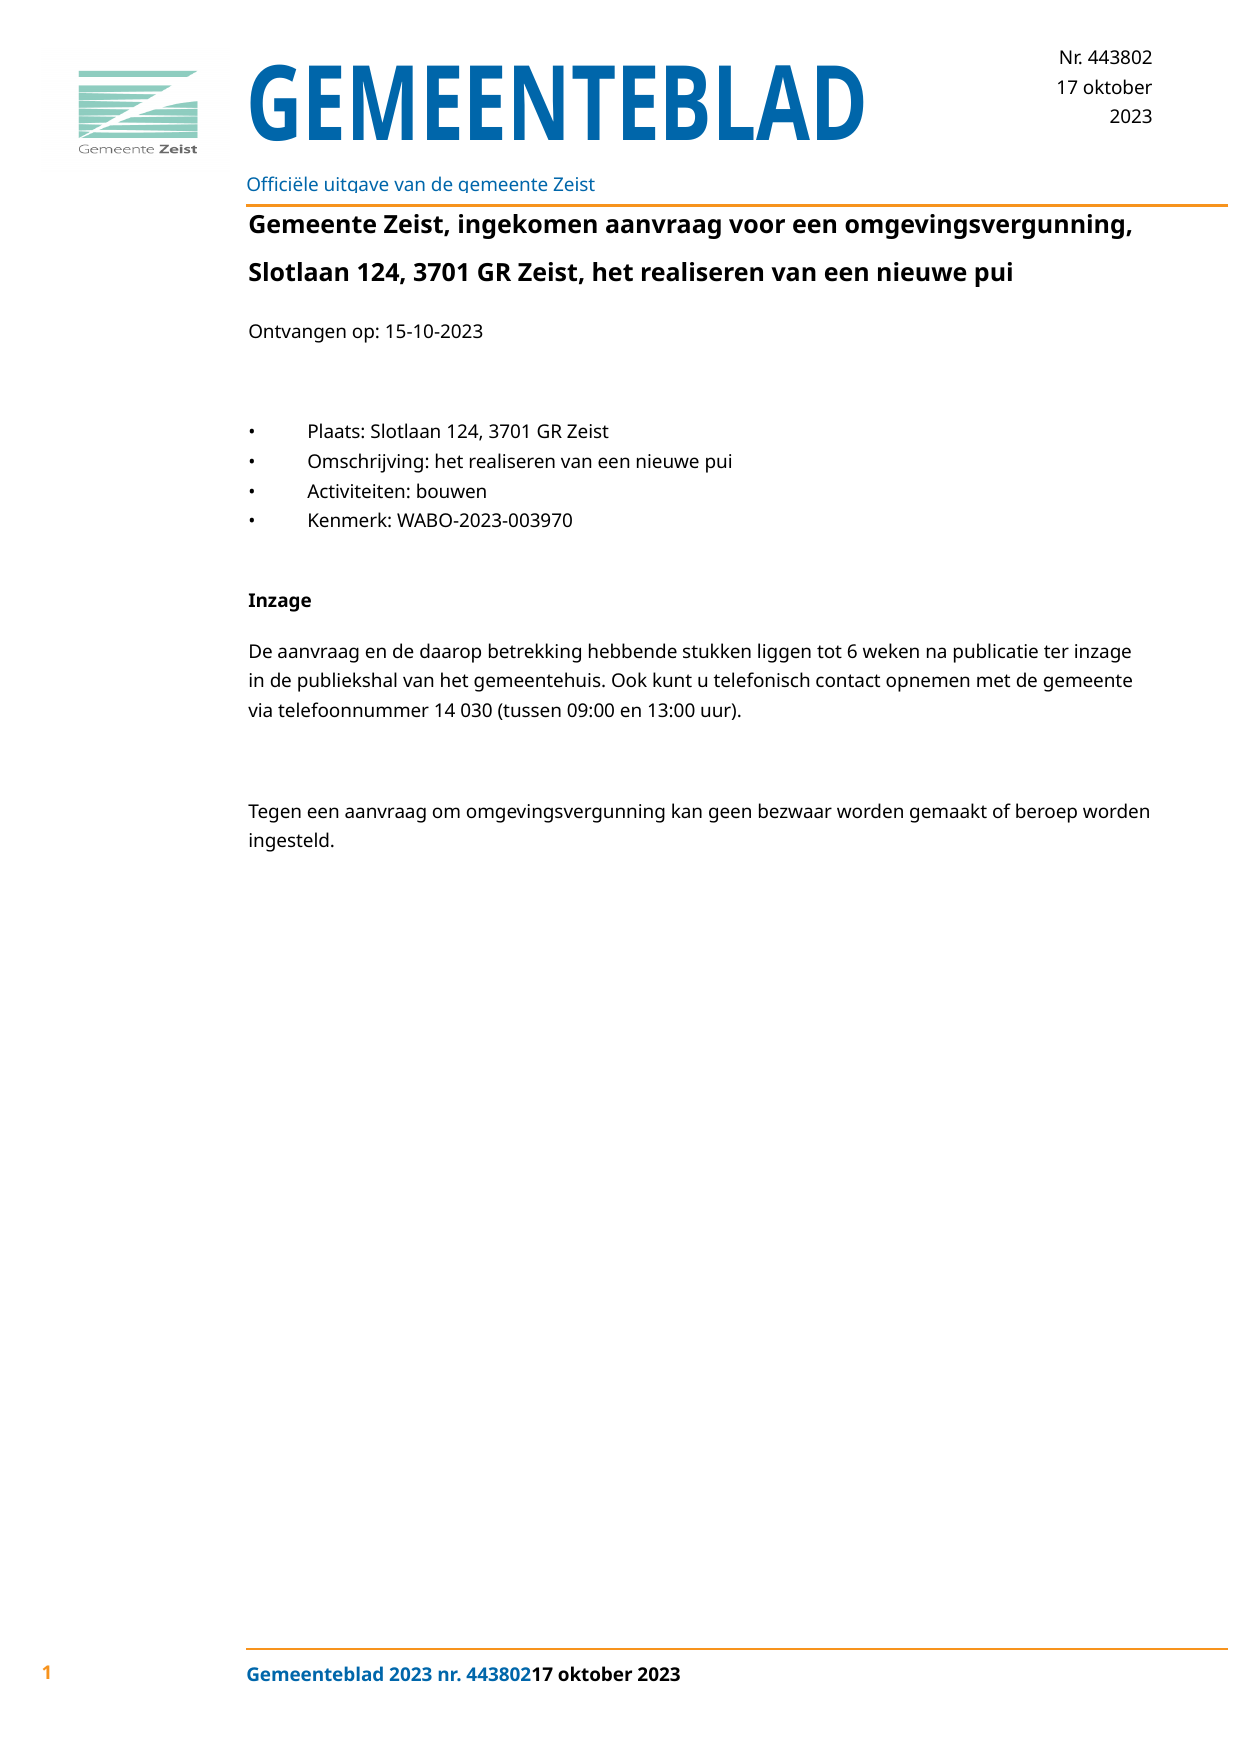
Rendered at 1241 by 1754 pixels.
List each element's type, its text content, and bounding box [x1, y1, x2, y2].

list Omschrijving: het realiseren van een nieuwe pui [248, 448, 1152, 474]
list Activiteiten: bouwen [248, 478, 1152, 504]
list Kenmerk: WABO-2023-003970 [248, 507, 1152, 533]
text Inzage [248, 587, 1152, 613]
text De aanvraag en de daarop betrekking hebbende stukken liggen tot 6 weken na publicatie ter inzage in de publiekshal van het gemeentehuis. Ook kunt u telefonisch contact opnemen met de gemeente via telefoonnummer 14 030 (tussen 09:00 en 13:00 uur). [248, 638, 1152, 723]
text Ontvangen op: 15-10-2023 [248, 318, 1152, 344]
list Plaats: Slotlaan 124, 3701 GR Zeist [248, 419, 1152, 444]
text Tegen een aanvraag om omgevingsvergunning kan geen bezwaar worden gemaakt of beroep worden ingesteld. [248, 798, 1152, 853]
picture [41, 47, 231, 172]
text Gemeente Zeist, ingekomen aanvraag voor een omgevingsvergunning, Slotlaan 124, 3701 GR Zeist, het realiseren van een nieuwe pui [248, 207, 1152, 288]
